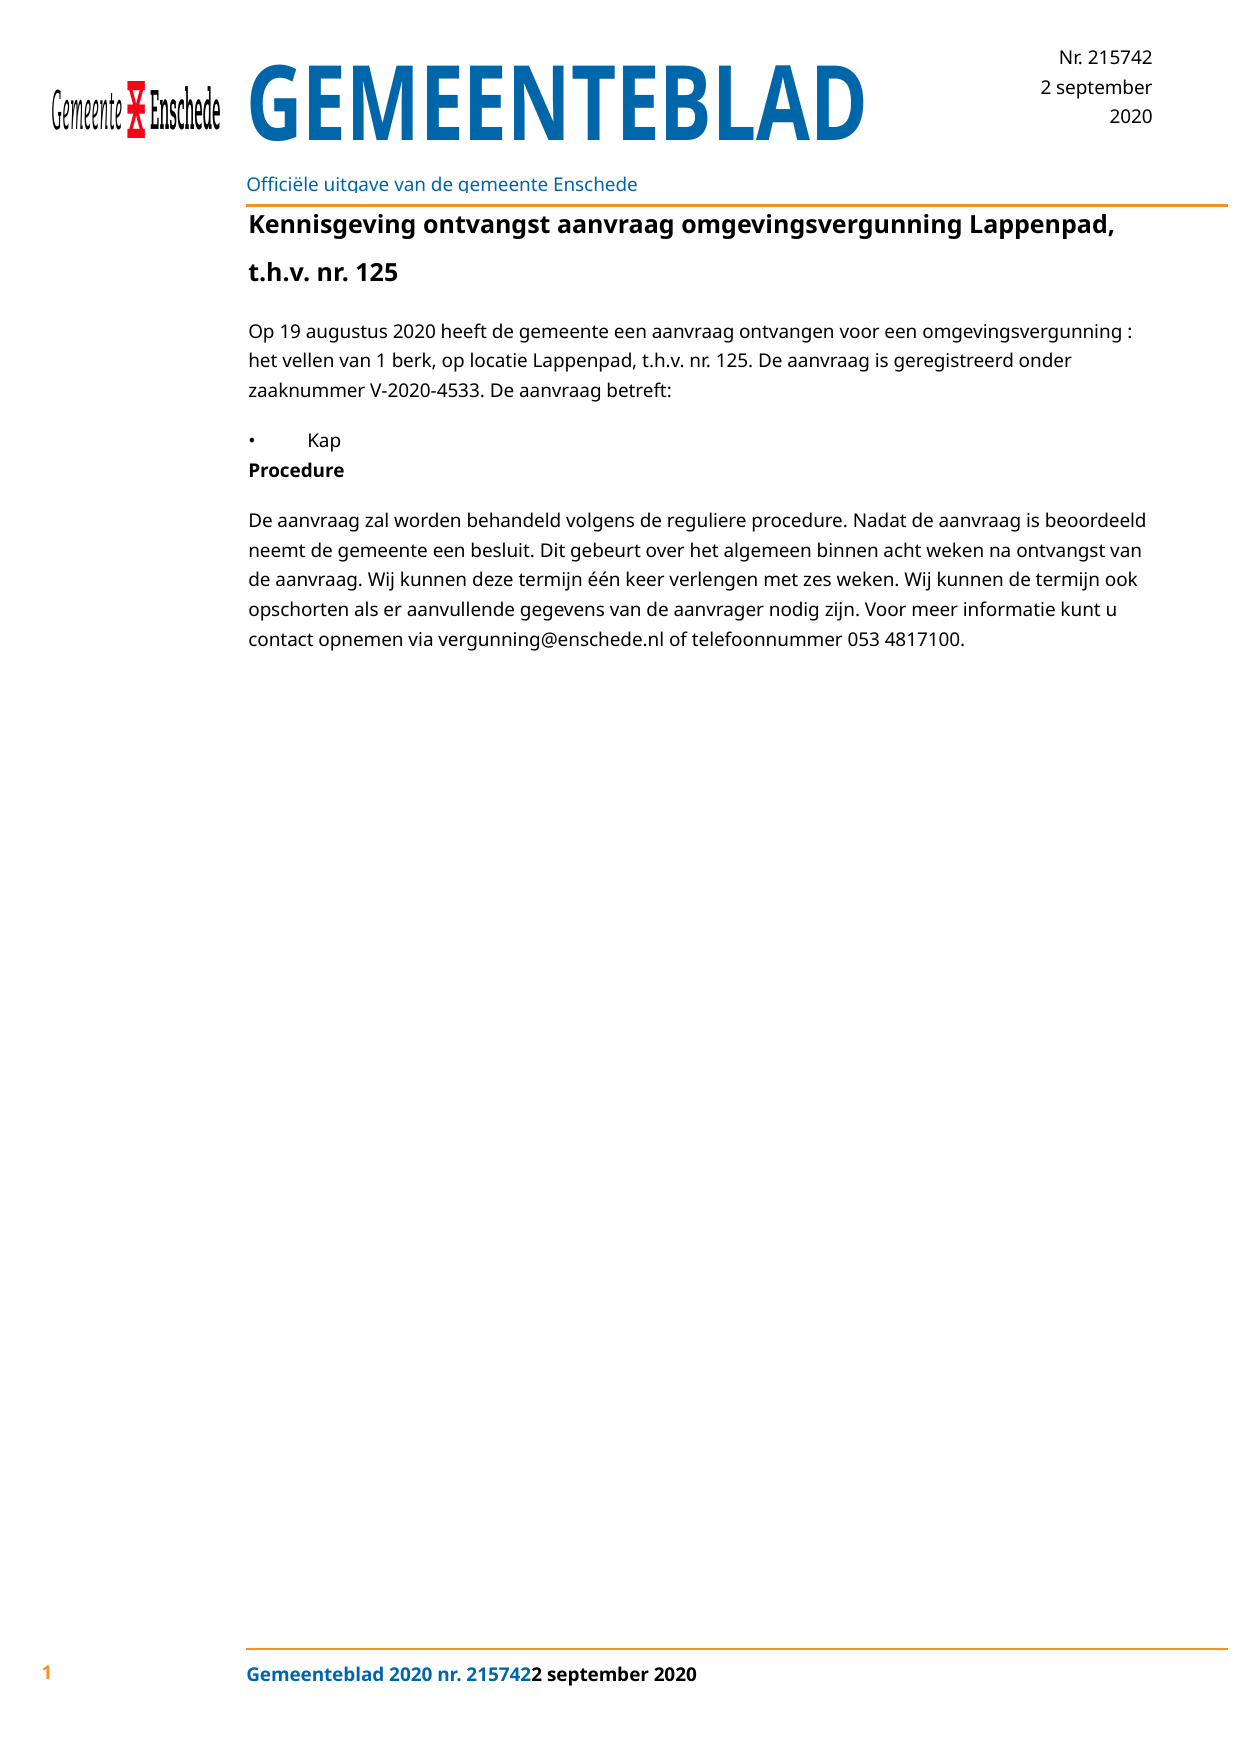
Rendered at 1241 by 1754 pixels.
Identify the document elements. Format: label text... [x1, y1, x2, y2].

list Kap [248, 427, 1152, 453]
text Op 19 augustus 2020 heeft de gemeente een aanvraag ontvangen voor een omgevingsvergunning : het vellen van 1 berk, op locatie Lappenpad, t.h.v. nr. 125. De aanvraag is geregistreerd onder zaaknummer V-2020-4533. De aanvraag betreft: [248, 318, 1152, 403]
text Procedure [248, 457, 1152, 483]
text De aanvraag zal worden behandeld volgens de reguliere procedure. Nadat de aanvraag is beoordeeld neemt de gemeente een besluit. Dit gebeurt over het algemeen binnen acht weken na ontvangst van de aanvraag. Wij kunnen deze termijn één keer verlengen met zes weken. Wij kunnen de termijn ook opschorten als er aanvullende gegevens van de aanvrager nodig zijn. Voor meer informatie kunt u contact opnemen via vergunning@enschede.nl of telefoonnummer 053 4817100. [248, 507, 1152, 652]
text Kennisgeving ontvangst aanvraag omgevingsvergunning Lappenpad, t.h.v. nr. 125 [248, 207, 1152, 288]
picture [41, 47, 231, 172]
